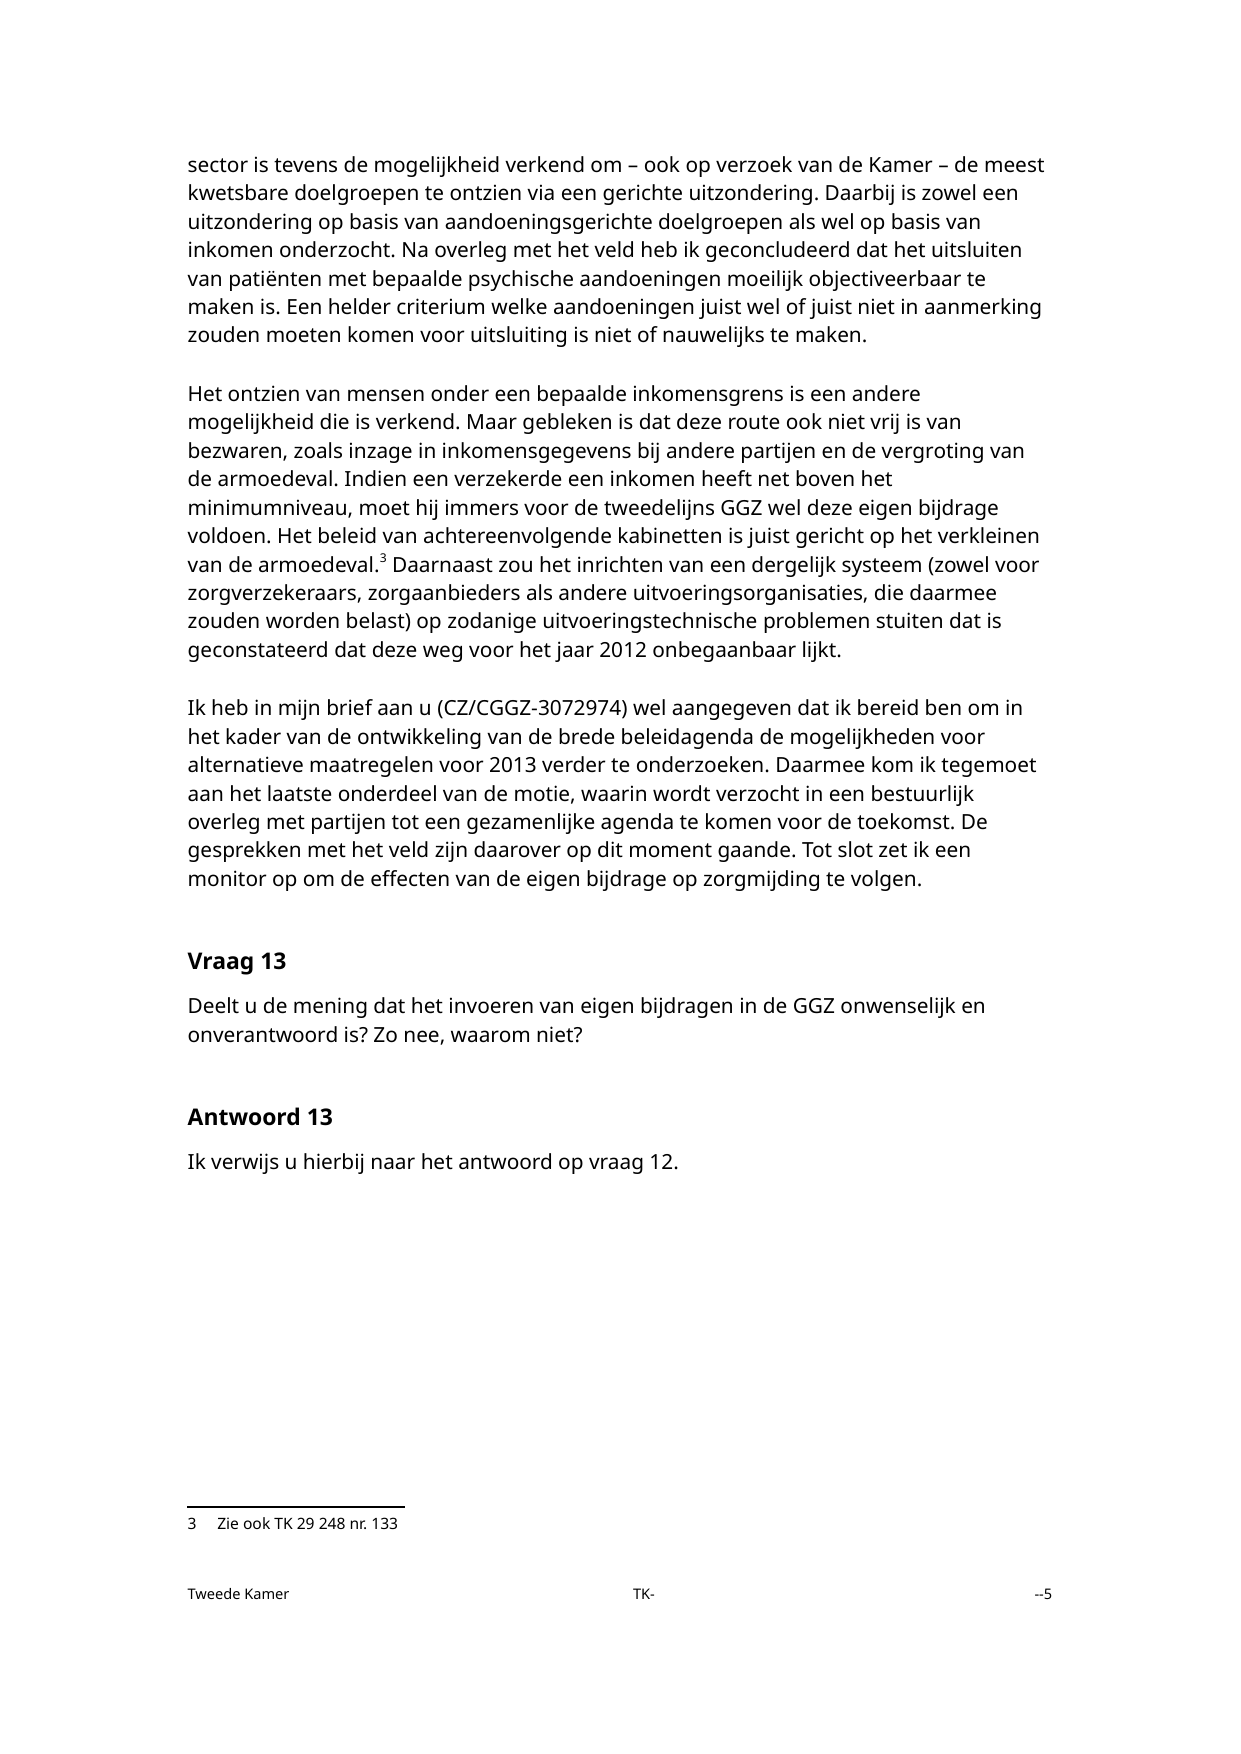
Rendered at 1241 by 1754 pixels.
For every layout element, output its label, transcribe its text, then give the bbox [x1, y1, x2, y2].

text Zie ook TK 29 248 nr. 133 [187, 1506, 1053, 1534]
text Ik heb in mijn brief aan u (CZ/CGGZ-3072974) wel aangegeven dat ik bereid ben om in het kader van de ontwikkeling van de brede beleidagenda de mogelijkheden voor alternatieve maatregelen voor 2013 verder te onderzoeken. Daarmee kom ik tegemoet aan het laatste onderdeel van de motie, waarin wordt verzocht in een bestuurlijk overleg met partijen tot een gezamenlijke agenda te komen voor de toekomst. De gesprekken met het veld zijn daarover op dit moment gaande. Tot slot zet ik een monitor op om de effecten van de eigen bijdrage op zorgmijding te volgen. [187, 693, 1053, 892]
text Het ontzien van mensen onder een bepaalde inkomensgrens is een andere mogelijkheid die is verkend. Maar gebleken is dat deze route ook niet vrij is van bezwaren, zoals inzage in inkomensgegevens bij andere partijen en de vergroting van de armoedeval. Indien een verzekerde een inkomen heeft net boven het minimumniveau, moet hij immers voor de tweedelijns GGZ wel deze eigen bijdrage voldoen. Het beleid van achtereenvolgende kabinetten is juist gericht op het verkleinen van de armoedeval. Daarnaast zou het inrichten van een dergelijk systeem (zowel voor zorgverzekeraars, zorgaanbieders als andere uitvoeringsorganisaties, die daarmee zouden worden belast) op zodanige uitvoeringstechnische problemen stuiten dat is geconstateerd dat deze weg voor het jaar 2012 onbegaanbaar lijkt. [187, 379, 1053, 663]
text Deelt u de mening dat het invoeren van eigen bijdragen in de GGZ onwenselijk en onverantwoord is? Zo nee, waarom niet? [187, 991, 1053, 1048]
subtitle Antwoord 13 [187, 1101, 1053, 1132]
text Ik verwijs u hierbij naar het antwoord op vraag 12. [187, 1147, 1053, 1175]
text sector is tevens de mogelijkheid verkend om – ook op verzoek van de Kamer – de meest kwetsbare doelgroepen te ontzien via een gerichte uitzondering. Daarbij is zowel een uitzondering op basis van aandoeningsgerichte doelgroepen als wel op basis van inkomen onderzocht. Na overleg met het veld heb ik geconcludeerd dat het uitsluiten van patiënten met bepaalde psychische aandoeningen moeilijk objectiveerbaar te maken is. Een helder criterium welke aandoeningen juist wel of juist niet in aanmerking zouden moeten komen voor uitsluiting is niet of nauwelijks te maken. [187, 150, 1053, 349]
subtitle Vraag 13 [187, 945, 1053, 976]
